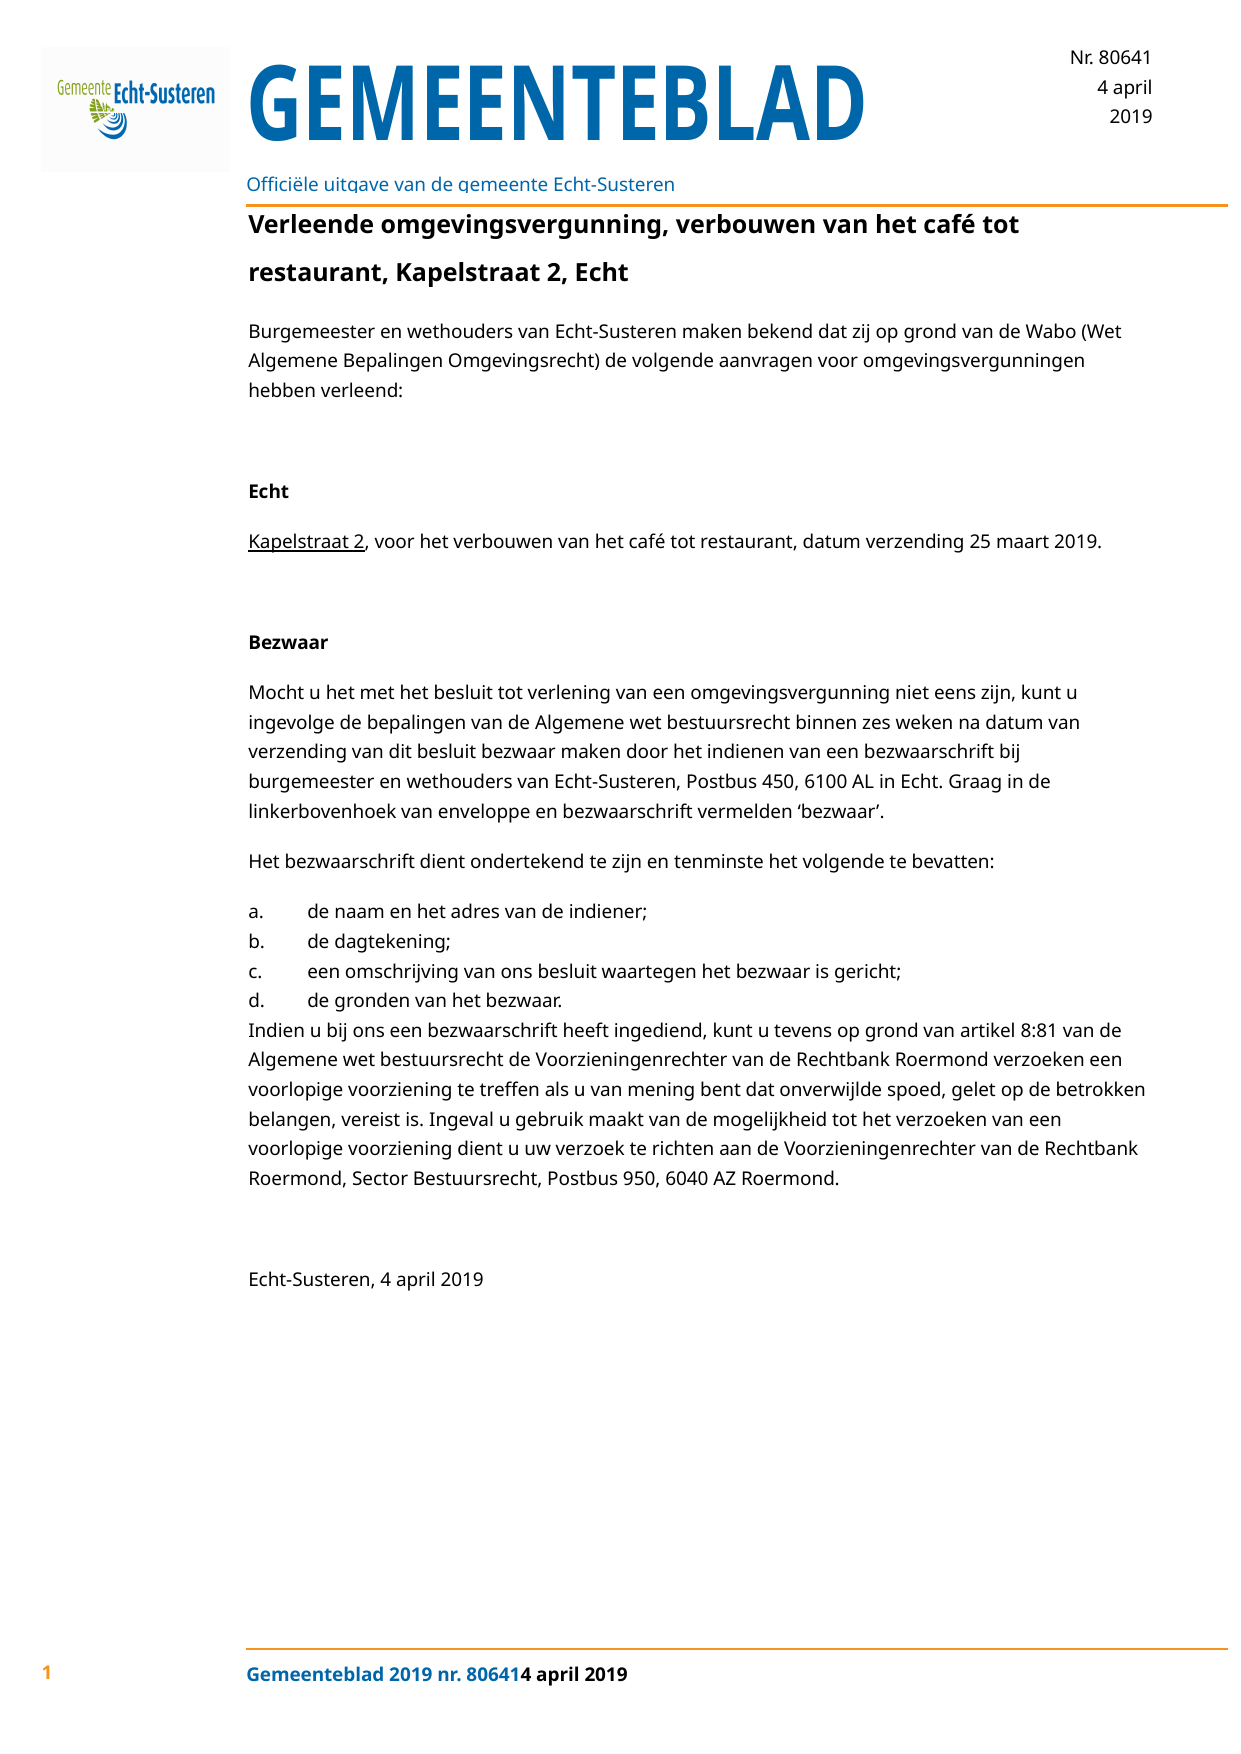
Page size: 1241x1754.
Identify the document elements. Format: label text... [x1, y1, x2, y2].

text Het bezwaarschrift dient ondertekend te zijn en tenminste het volgende te bevatten: [248, 848, 1152, 874]
text Echt [248, 478, 1152, 504]
list een omschrijving van ons besluit waartegen het bezwaar is gericht; [248, 958, 1152, 984]
list de gronden van het bezwaar. [248, 987, 1152, 1013]
text Mocht u het met het besluit tot verlening van een omgevingsvergunning niet eens zijn, kunt u ingevolge de bepalingen van de Algemene wet bestuursrecht binnen zes weken na datum van verzending van dit besluit bezwaar maken door het indienen van een bezwaarschrift bij burgemeester en wethouders van Echt-Susteren, Postbus 450, 6100 AL in Echt. Graag in de linkerbovenhoek van enveloppe en bezwaarschrift vermelden ‘bezwaar’. [248, 679, 1152, 824]
text Verleende omgevingsvergunning, verbouwen van het café tot restaurant, Kapelstraat 2, Echt [248, 207, 1152, 288]
text Kapelstraat 2, voor het verbouwen van het café tot restaurant, datum verzending 25 maart 2019. [248, 528, 1152, 554]
text Bezwaar [248, 629, 1152, 655]
text Indien u bij ons een bezwaarschrift heeft ingediend, kunt u tevens op grond van artikel 8:81 van de Algemene wet bestuursrecht de Voorzieningenrechter van de Rechtbank Roermond verzoeken een voorlopige voorziening te treffen als u van mening bent dat onverwijlde spoed, gelet op de betrokken belangen, vereist is. Ingeval u gebruik maakt van de mogelijkheid tot het verzoeken van een voorlopige voorziening dient u uw verzoek te richten aan de Voorzieningenrechter van de Rechtbank Roermond, Sector Bestuursrecht, Postbus 950, 6040 AZ Roermond. [248, 1017, 1152, 1191]
list de dagtekening; [248, 928, 1152, 954]
list de naam en het adres van de indiener; [248, 899, 1152, 924]
text Burgemeester en wethouders van Echt-Susteren maken bekend dat zij op grond van de Wabo (Wet Algemene Bepalingen Omgevingsrecht) de volgende aanvragen voor omgevingsvergunningen hebben verleend: [248, 318, 1152, 403]
picture [41, 47, 231, 172]
text Echt-Susteren, 4 april 2019 [248, 1266, 1152, 1292]
